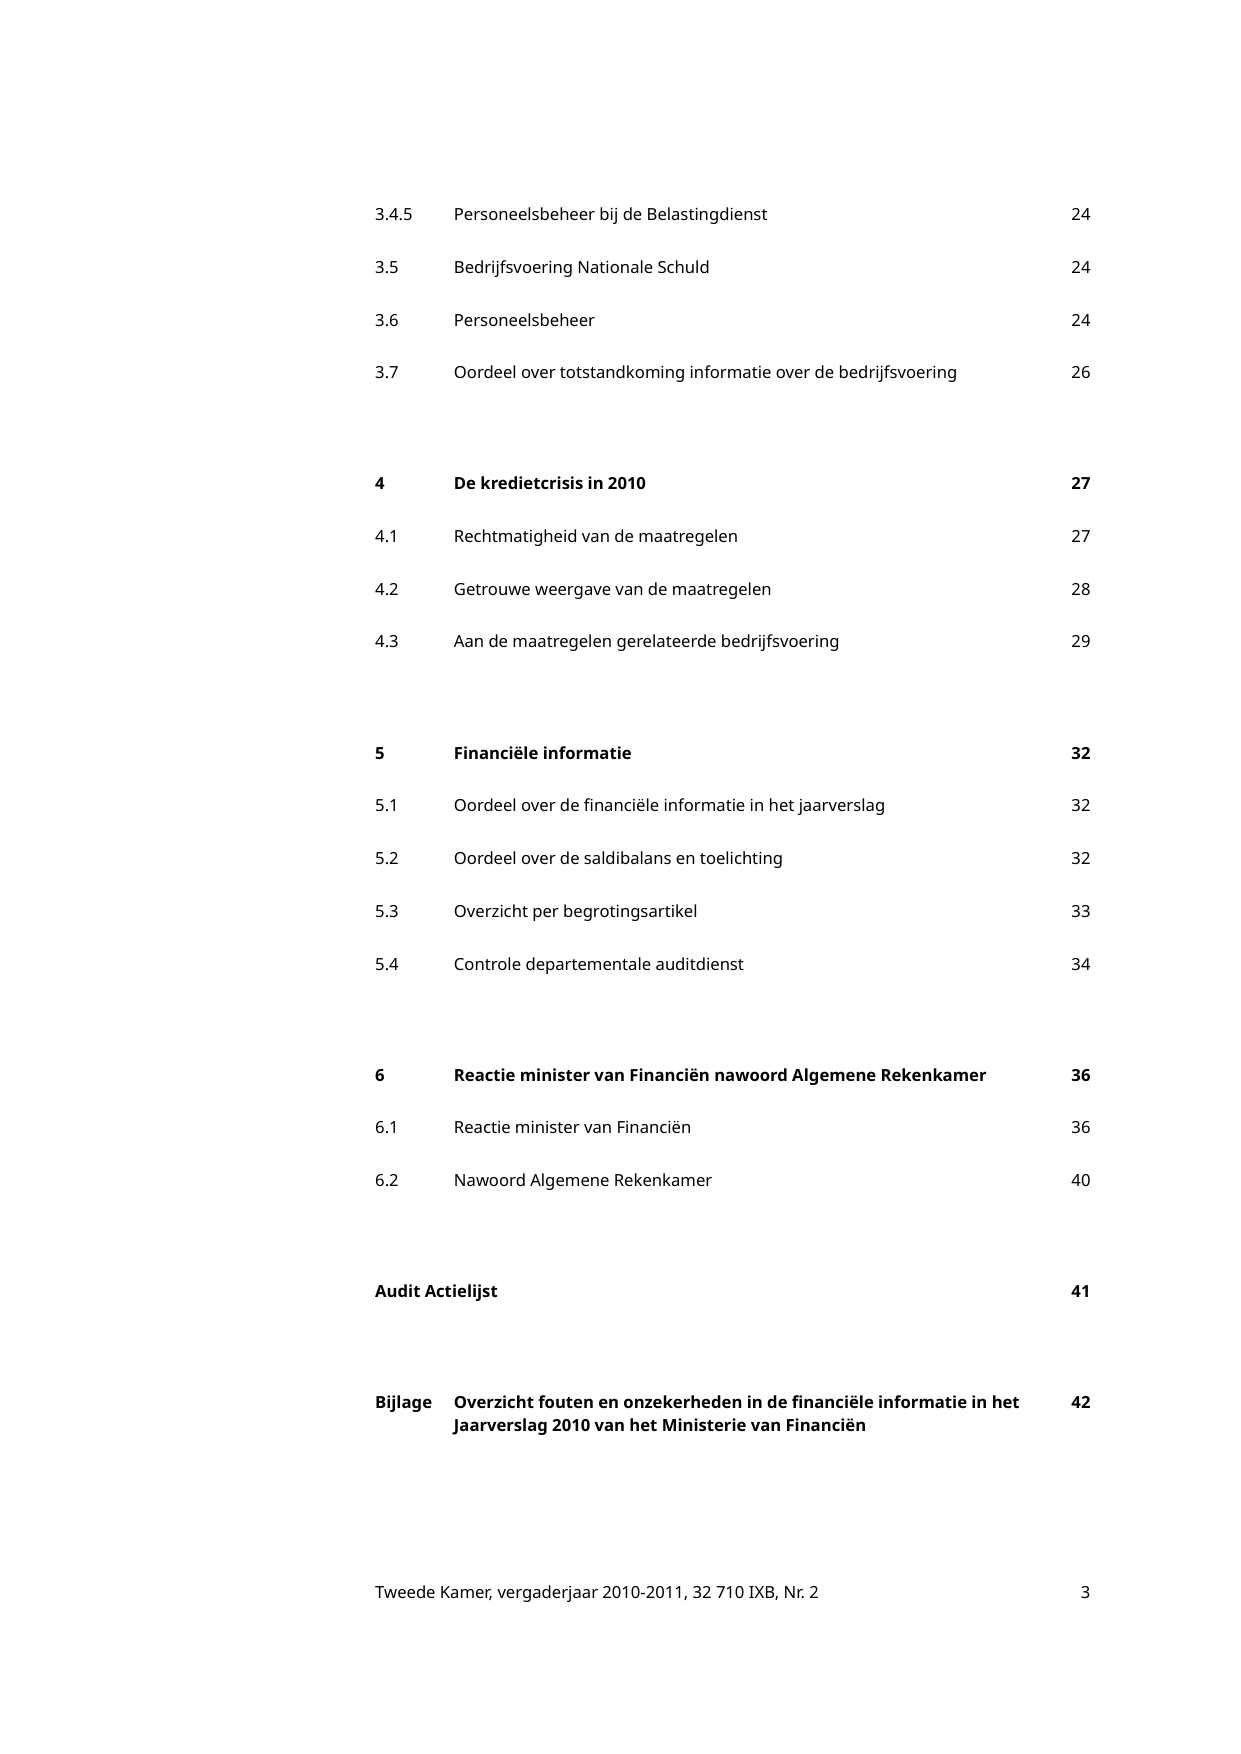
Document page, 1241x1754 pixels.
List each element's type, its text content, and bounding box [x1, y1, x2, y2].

table_cell [1026, 1466, 1090, 1525]
table_cell 4.1 [375, 525, 454, 577]
table_cell De kredietcrisis in 2010 [454, 472, 1026, 525]
table_cell Oordeel over totstandkoming informatie over de bedrijfsvoering [454, 361, 1026, 413]
table_cell Oordeel over de financiële informatie in het jaarverslag [454, 794, 1026, 847]
table_cell Financiële informatie [454, 741, 1026, 794]
table_cell [1026, 414, 1090, 472]
table_cell 36 [1026, 1063, 1090, 1116]
table_cell Reactie minister van Financiën nawoord Algemene Rekenkamer [454, 1063, 1026, 1116]
table_cell 33 [1026, 899, 1090, 952]
table_cell 4 [375, 472, 454, 525]
table_cell Reactie minister van Financiën [454, 1116, 1026, 1169]
table_cell 4.2 [375, 578, 454, 630]
table_cell Nawoord Algemene Rekenkamer [454, 1169, 1026, 1221]
table_cell 24 [1026, 203, 1090, 255]
table_cell Getrouwe weergave van de maatregelen [454, 578, 1026, 630]
table_cell 3.7 [375, 361, 454, 413]
table_cell [1026, 683, 1090, 741]
table_cell 3.5 [375, 255, 454, 308]
table_cell 28 [1026, 578, 1090, 630]
table_cell 32 [1026, 847, 1090, 899]
table_cell [1026, 1221, 1090, 1280]
table_cell [375, 1221, 454, 1280]
table_cell Personeelsbeheer bij de Belastingdienst [454, 203, 1026, 255]
table_cell Bedrijfsvoering Nationale Schuld [454, 255, 1026, 308]
table_cell 5 [375, 741, 454, 794]
table_cell [1026, 1005, 1090, 1063]
table_cell [1026, 1333, 1090, 1391]
table_cell 32 [1026, 794, 1090, 847]
table_cell [454, 1333, 1026, 1391]
table_cell 5.4 [375, 952, 454, 1005]
table_cell 4.3 [375, 630, 454, 683]
table_cell [454, 1466, 1026, 1525]
table_cell 3.6 [375, 308, 454, 361]
table_cell 26 [1026, 361, 1090, 413]
table_cell Personeelsbeheer [454, 308, 1026, 361]
table_cell 5.3 [375, 899, 454, 952]
table_cell Bijlage [375, 1391, 454, 1466]
table_cell [454, 414, 1026, 472]
table_cell 24 [1026, 255, 1090, 308]
table_cell Controle departementale auditdienst [454, 952, 1026, 1005]
table_cell [375, 1005, 454, 1063]
table_cell [454, 683, 1026, 741]
table_cell Audit Actielijst [375, 1280, 1026, 1332]
table_cell 6 [375, 1063, 454, 1116]
table_cell [1026, 150, 1090, 203]
table_cell 32 [1026, 741, 1090, 794]
table_cell [375, 1466, 454, 1525]
table_cell 3.4.5 [375, 203, 454, 255]
table_cell Overzicht per begrotingsartikel [454, 899, 1026, 952]
table_cell 6.2 [375, 1169, 454, 1221]
table_cell Overzicht fouten en onzekerheden in de financiële informatie in het Jaarverslag 2010 van het Ministerie van Financiën [454, 1391, 1026, 1466]
table_cell 41 [1026, 1280, 1090, 1332]
table_cell [454, 150, 1026, 203]
table_cell [375, 683, 454, 741]
table_cell Rechtmatigheid van de maatregelen [454, 525, 1026, 577]
table_cell 27 [1026, 525, 1090, 577]
table_cell [375, 1333, 454, 1391]
table_cell 34 [1026, 952, 1090, 1005]
table_cell 5.2 [375, 847, 454, 899]
table_cell 24 [1026, 308, 1090, 361]
table_cell [454, 1221, 1026, 1280]
table_cell 27 [1026, 472, 1090, 525]
table_cell Oordeel over de saldibalans en toelichting [454, 847, 1026, 899]
table_cell [375, 150, 454, 203]
table_cell 42 [1026, 1391, 1090, 1466]
table_cell [375, 414, 454, 472]
table_cell 5.1 [375, 794, 454, 847]
table_cell 29 [1026, 630, 1090, 683]
table_cell 40 [1026, 1169, 1090, 1221]
table_cell Aan de maatregelen gerelateerde bedrijfsvoering [454, 630, 1026, 683]
table_cell 6.1 [375, 1116, 454, 1169]
table_cell 36 [1026, 1116, 1090, 1169]
table_cell [454, 1005, 1026, 1063]
